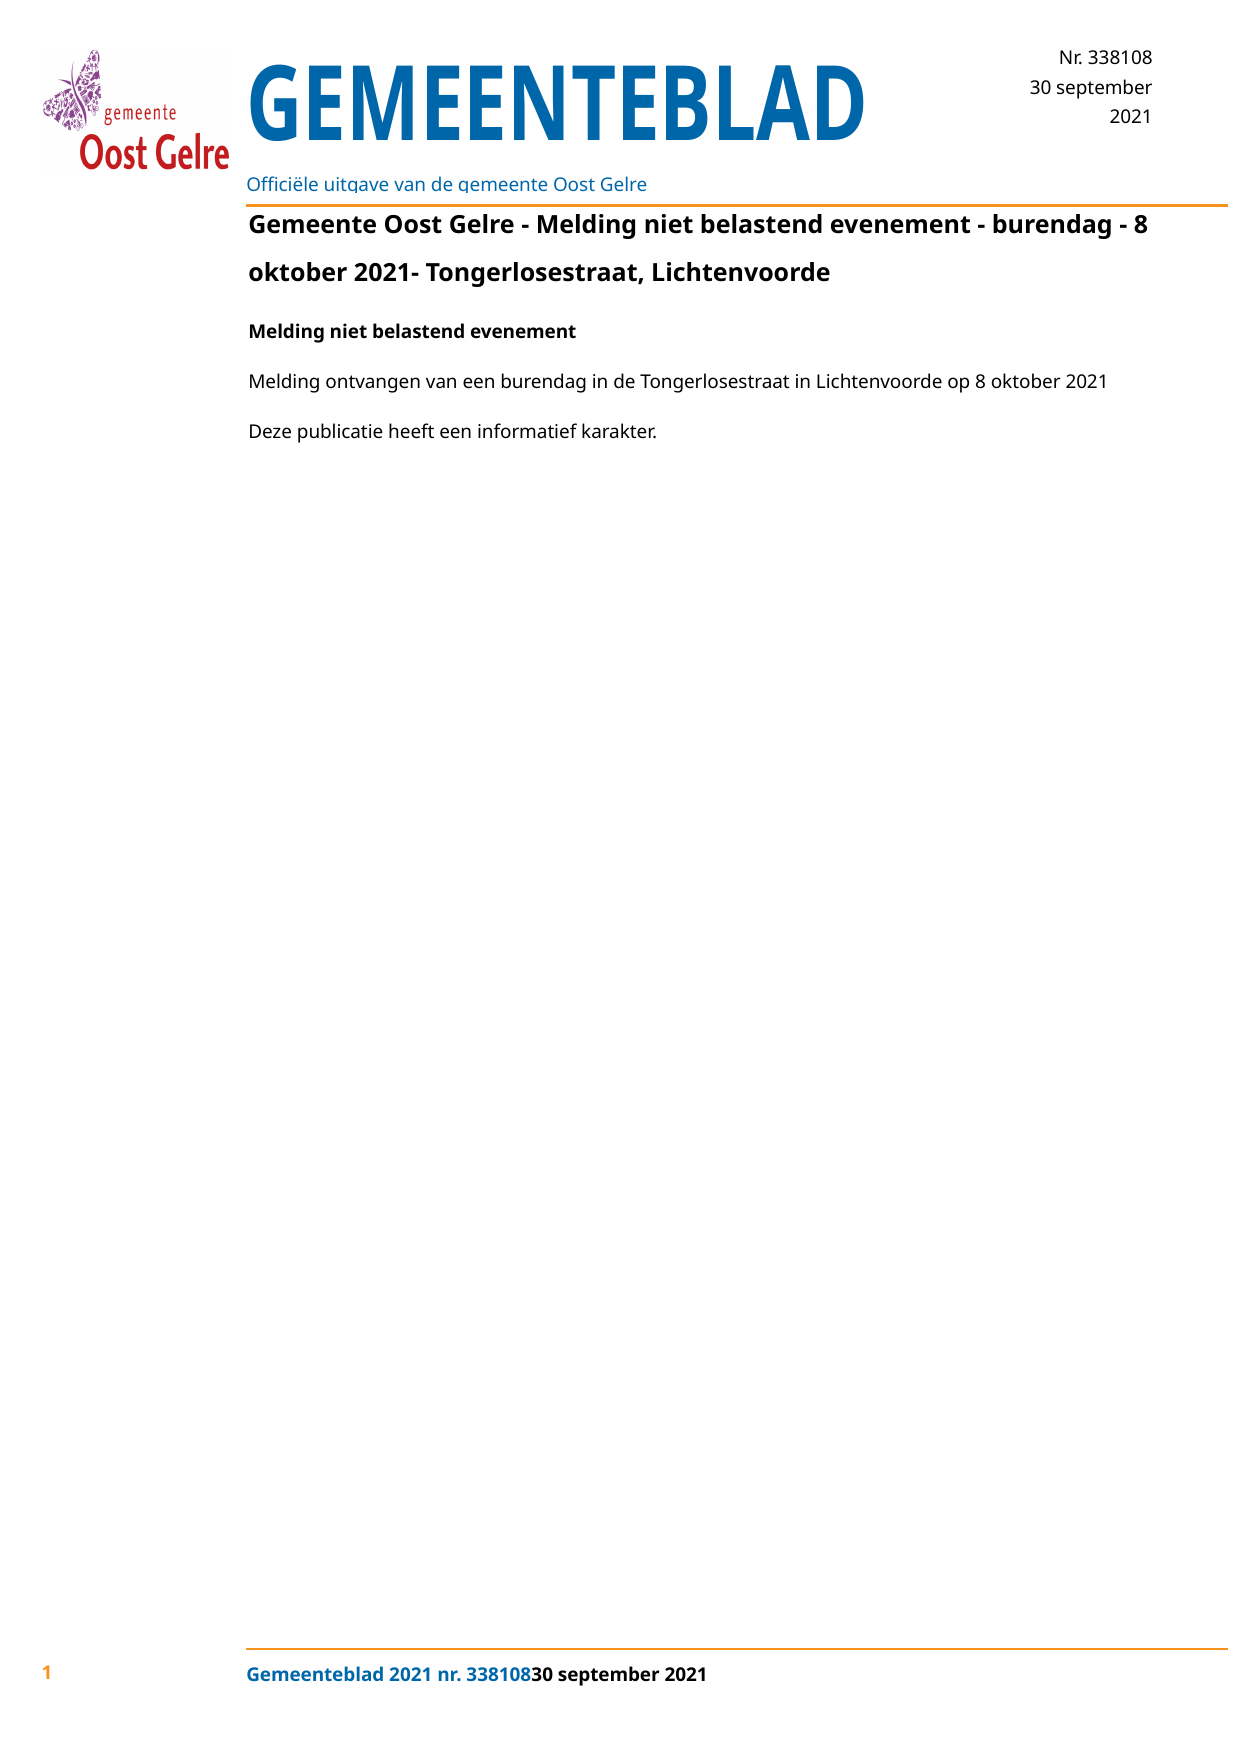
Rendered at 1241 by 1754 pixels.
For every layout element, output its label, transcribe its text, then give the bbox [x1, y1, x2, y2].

text Deze publicatie heeft een informatief karakter. [248, 419, 1152, 444]
picture [41, 47, 231, 172]
text Gemeente Oost Gelre - Melding niet belastend evenement - burendag - 8 oktober 2021- Tongerlosestraat, Lichtenvoorde [248, 207, 1152, 288]
text Melding niet belastend evenement [248, 318, 1152, 344]
text Melding ontvangen van een burendag in de Tongerlosestraat in Lichtenvoorde op 8 oktober 2021 [248, 368, 1152, 394]
